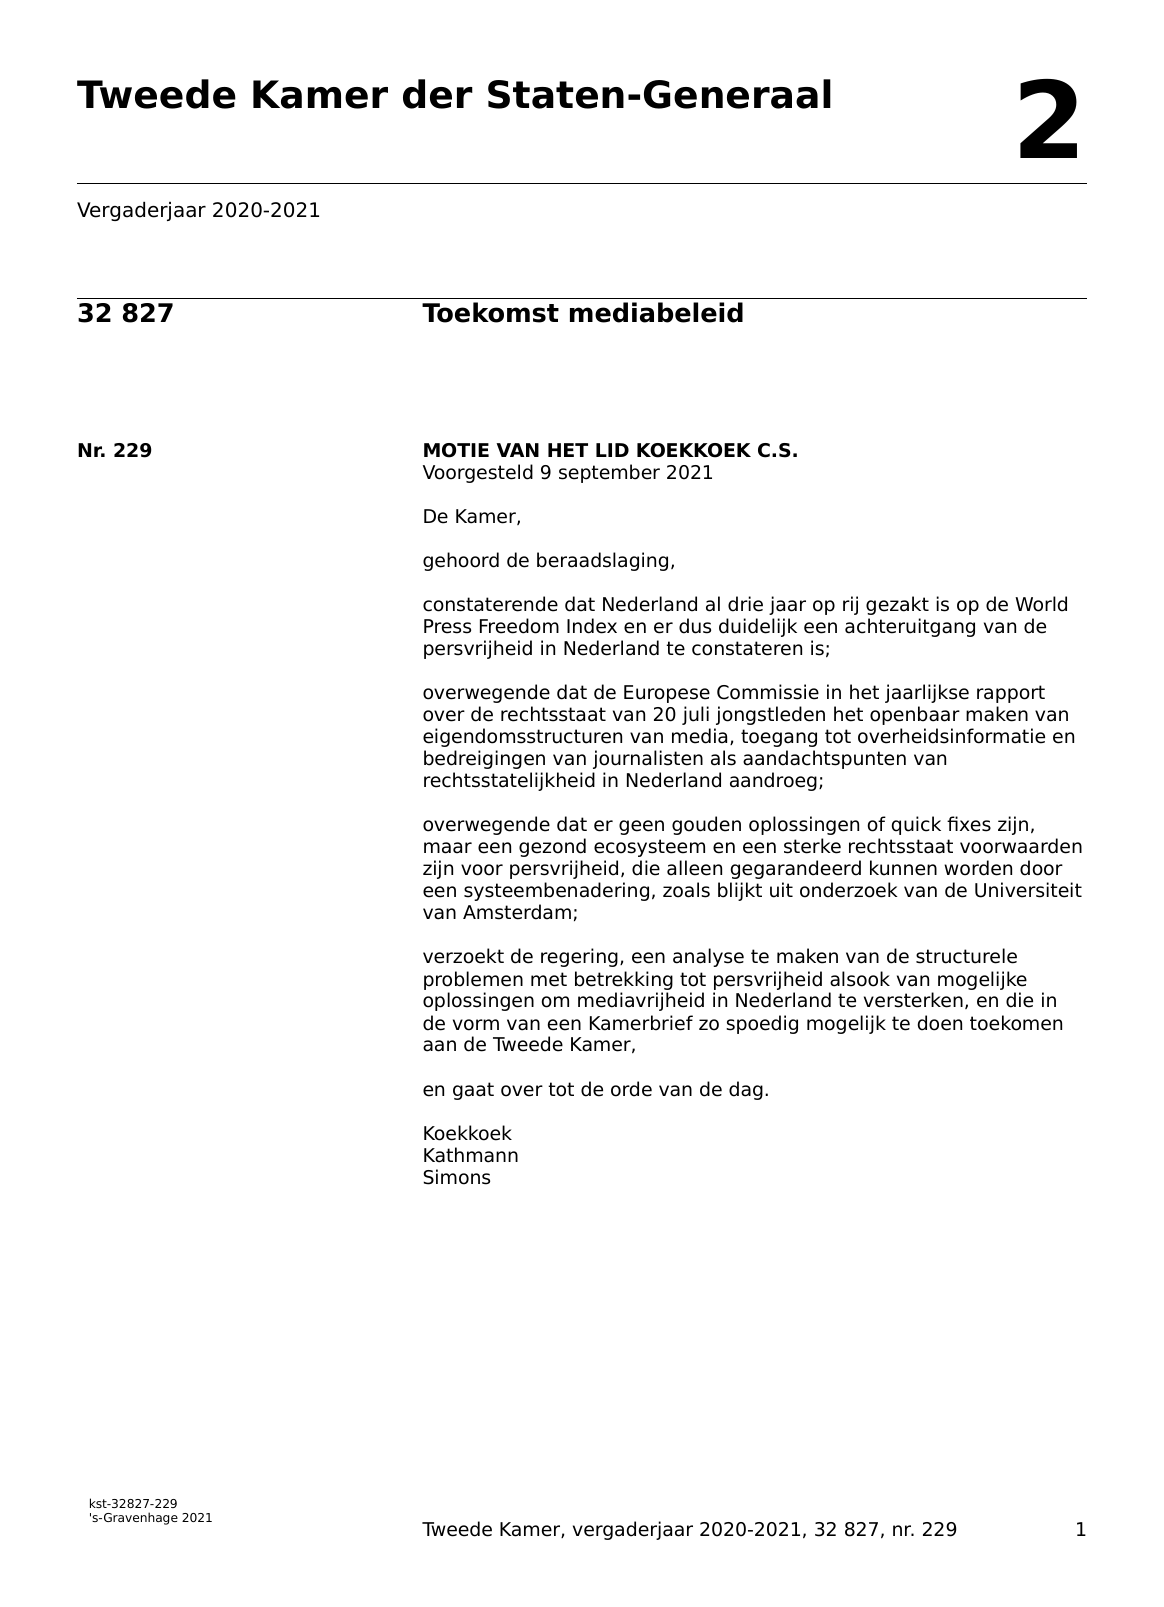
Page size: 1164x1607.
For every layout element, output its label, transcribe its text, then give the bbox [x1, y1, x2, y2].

text gehoord de beraadslaging, [422, 550, 1087, 572]
table_header Tweede Kamer der Staten-Generaal [77, 59, 886, 183]
table_header 2 [886, 59, 1087, 183]
text Voorgesteld 9 september 2021 [422, 462, 1087, 484]
text 's-Gravenhage 2021 [88, 1511, 323, 1525]
subtitle Nr. 229 MOTIE VAN HET LID KOEKKOEK C.S. [77, 440, 1087, 462]
text en gaat over tot de orde van de dag. [422, 1078, 1087, 1101]
text constaterende dat Nederland al drie jaar op rij gezakt is op de World Press Freedom Index en er dus duidelijk een achteruitgang van de persvrijheid in Nederland te constateren is; [422, 594, 1087, 660]
text verzoekt de regering, een analyse te maken van de structurele problemen met betrekking tot persvrijheid alsook van mogelijke oplossingen om mediavrijheid in Nederland te versterken, en die in de vorm van een Kamerbrief zo spoedig mogelijk te doen toekomen aan de Tweede Kamer, [422, 946, 1087, 1056]
text kst-32827-229 [88, 1497, 323, 1511]
text Koekkoek [422, 1123, 1087, 1145]
table_cell Vergaderjaar 2020-2021 [77, 184, 1087, 298]
text Simons [422, 1167, 1087, 1189]
text Kathmann [422, 1145, 1087, 1167]
text De Kamer, [422, 506, 1087, 528]
text overwegende dat er geen gouden oplossingen of quick fixes zijn, maar een gezond ecosysteem en een sterke rechtsstaat voorwaarden zijn voor persvrijheid, die alleen gegarandeerd kunnen worden door een systeembenadering, zoals blijkt uit onderzoek van de Universiteit van Amsterdam; [422, 814, 1087, 924]
text overwegende dat de Europese Commissie in het jaarlijkse rapport over de rechtsstaat van 20 juli jongstleden het openbaar maken van eigendomsstructuren van media, toegang tot overheidsinformatie en bedreigingen van journalisten als aandachtspunten van rechtsstatelijkheid in Nederland aandroeg; [422, 682, 1087, 792]
subtitle 32 827 Toekomst mediabeleid [77, 299, 1087, 329]
